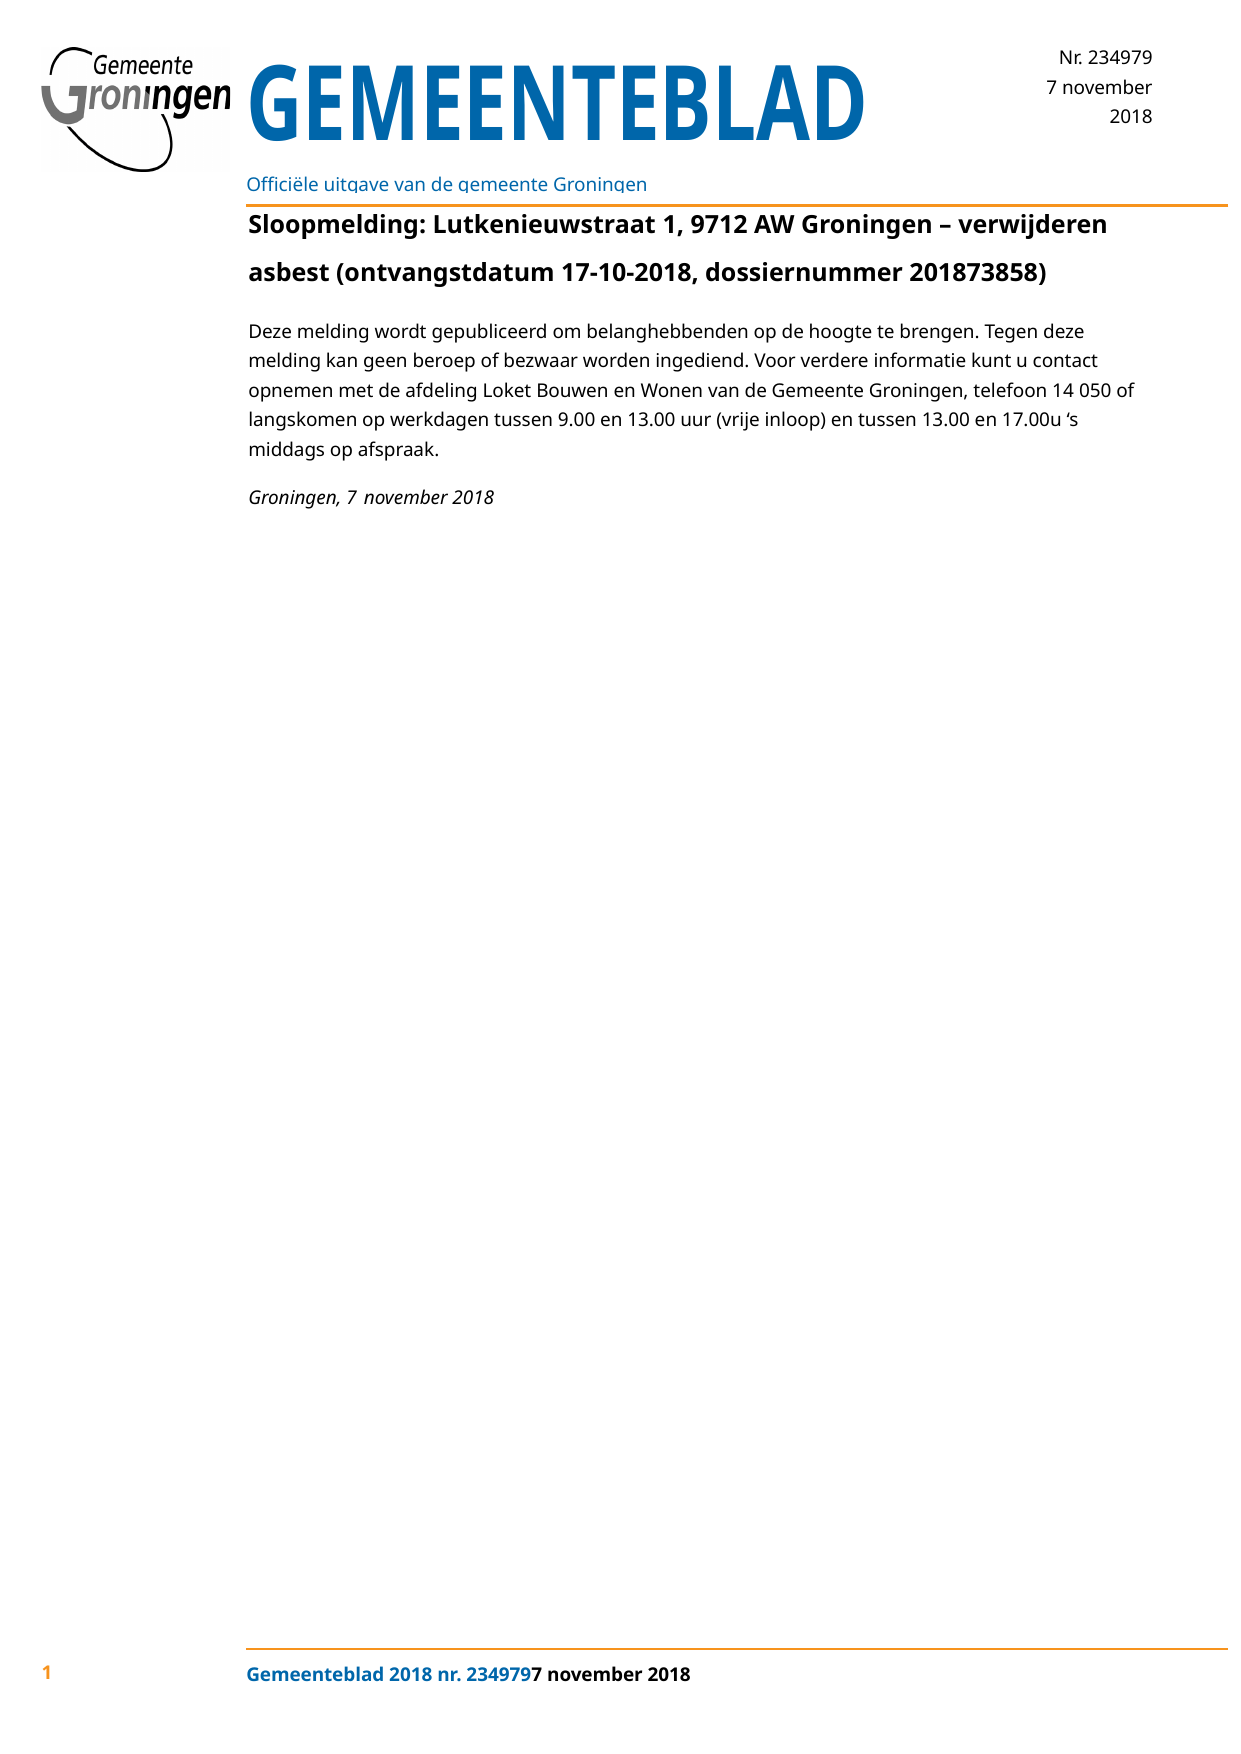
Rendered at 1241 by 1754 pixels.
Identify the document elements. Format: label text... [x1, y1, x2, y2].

picture [41, 47, 231, 172]
text Sloopmelding: Lutkenieuwstraat 1, 9712 AW Groningen – verwijderen asbest (ontvangstdatum 17-10-2018, dossiernummer 201873858) [248, 207, 1152, 288]
text Deze melding wordt gepubliceerd om belanghebbenden op de hoogte te brengen. Tegen deze melding kan geen beroep of bezwaar worden ingediend. Voor verdere informatie kunt u contact opnemen met de afdeling Loket Bouwen en Wonen van de Gemeente Groningen, telefoon 14 050 of langskomen op werkdagen tussen 9.00 en 13.00 uur (vrije inloop) en tussen 13.00 en 17.00u ‘s middags op afspraak. [248, 318, 1152, 462]
text Groningen, 7 november 2018 [248, 484, 1152, 510]
